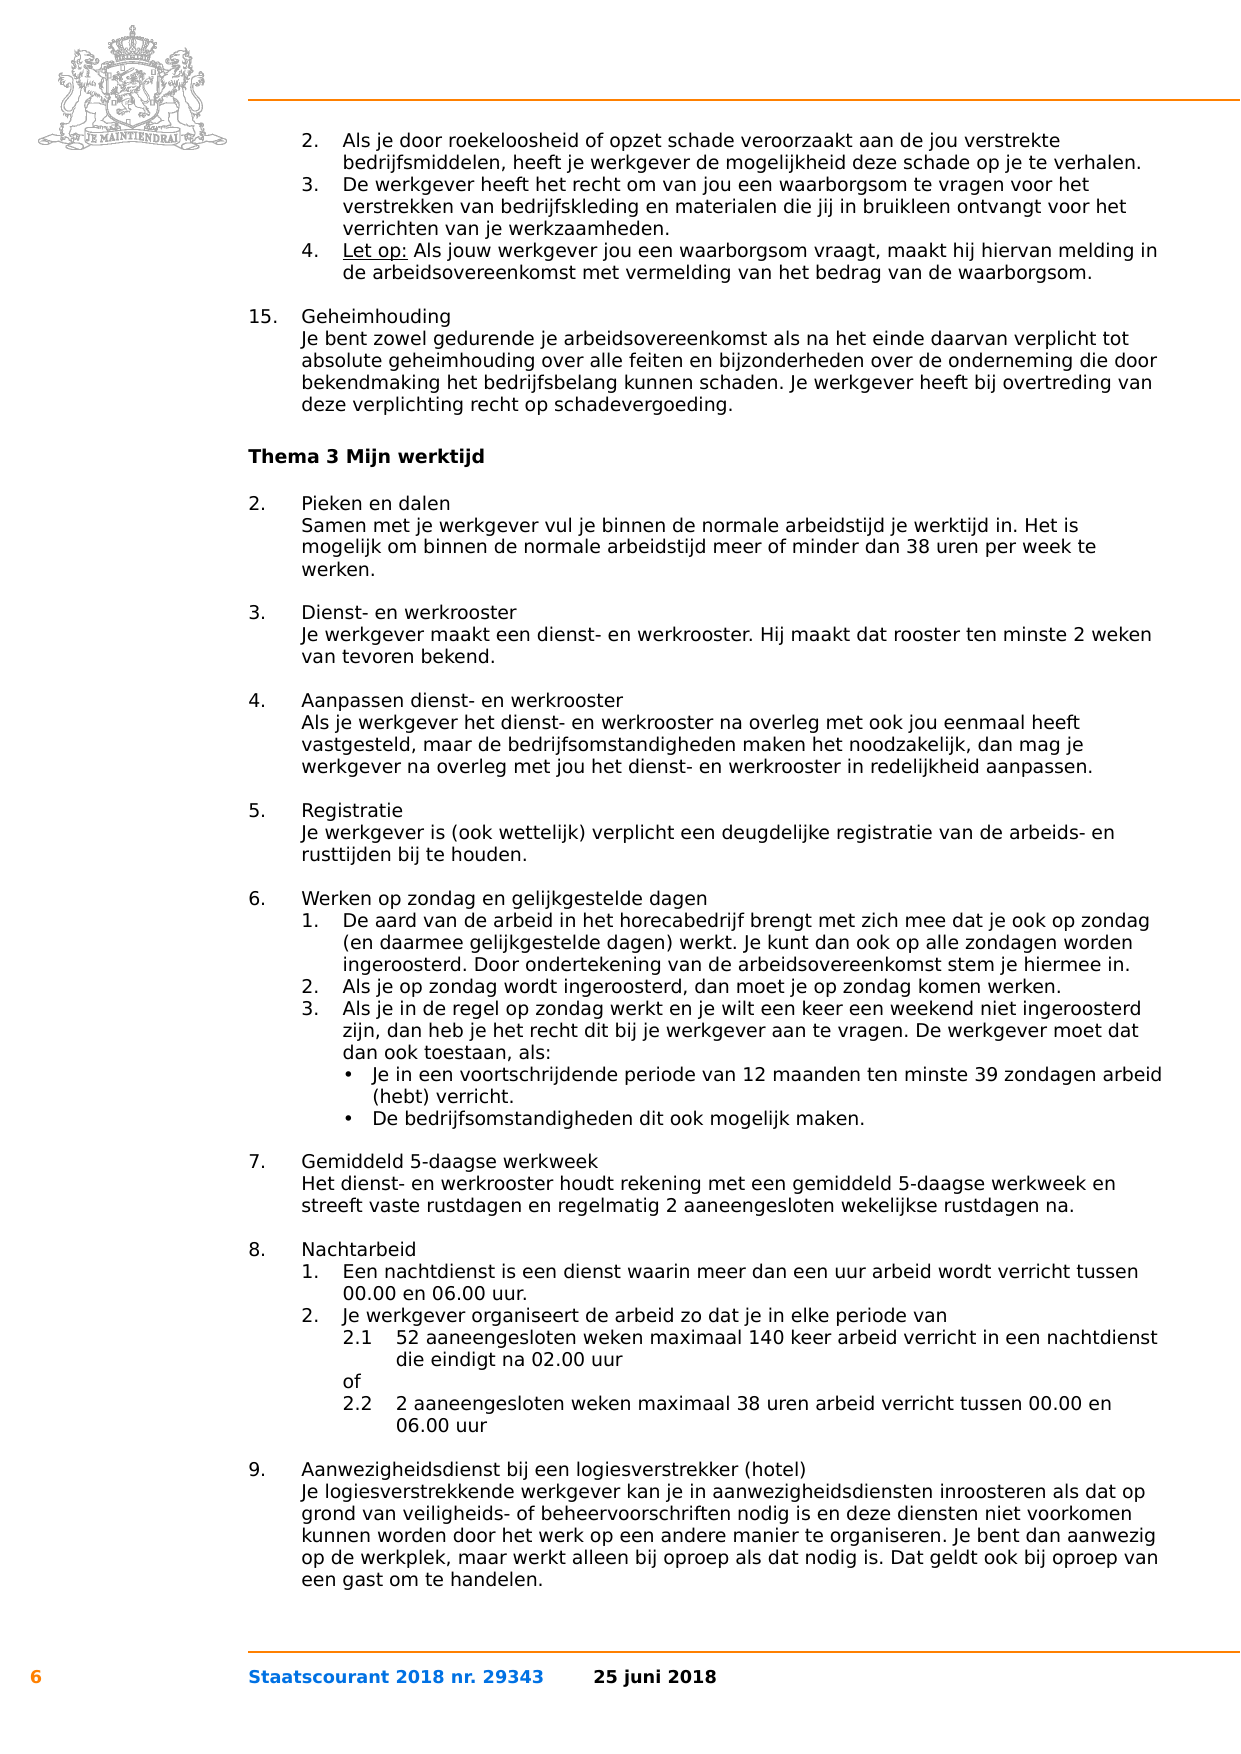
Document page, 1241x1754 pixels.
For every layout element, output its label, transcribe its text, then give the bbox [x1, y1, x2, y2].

text Het dienst- en werkrooster houdt rekening met een gemiddeld 5-daagse werkweek en streeft vaste rustdagen en regelmatig 2 aaneengesloten wekelijkse rustdagen na. [301, 1173, 1163, 1217]
text 5. Registratie [248, 800, 1163, 822]
text 2. Als je door roekeloosheid of opzet schade veroorzaakt aan de jou verstrekte bedrijfsmiddelen, heeft je werkgever de mogelijkheid deze schade op je te verhalen. [301, 130, 1163, 174]
picture [38, 25, 227, 150]
text 2.2 2 aaneengesloten weken maximaal 38 uren arbeid verricht tussen 00.00 en 06.00 uur [342, 1393, 1163, 1437]
text 3. Als je in de regel op zondag werkt en je wilt een keer een weekend niet ingeroosterd zijn, dan heb je het recht dit bij je werkgever aan te vragen. De werkgever moet dat dan ook toestaan, als: [301, 998, 1163, 1063]
text 7. Gemiddeld 5-daagse werkweek [248, 1151, 1163, 1173]
subtitle Thema 3 Mijn werktijd [248, 446, 1163, 467]
text 4. Let op: Als jouw werkgever jou een waarborgsom vraagt, maakt hij hiervan melding in de arbeidsovereenkomst met vermelding van het bedrag van de waarborgsom. [301, 240, 1163, 284]
text 1. De aard van de arbeid in het horecabedrijf brengt met zich mee dat je ook op zondag (en daarmee gelijkgestelde dagen) werkt. Je kunt dan ook op alle zondagen worden ingeroosterd. Door ondertekening van de arbeidsovereenkomst stem je hiermee in. [301, 910, 1163, 976]
text • De bedrijfsomstandigheden dit ook mogelijk maken. [343, 1107, 1163, 1129]
text Samen met je werkgever vul je binnen de normale arbeidstijd je werktijd in. Het is mogelijk om binnen de normale arbeidstijd meer of minder dan 38 uren per week te werken. [301, 514, 1163, 580]
text Als je werkgever het dienst- en werkrooster na overleg met ook jou eenmaal heeft vastgesteld, maar de bedrijfsomstandigheden maken het noodzakelijk, dan mag je werkgever na overleg met jou het dienst- en werkrooster in redelijkheid aanpassen. [301, 712, 1163, 778]
text 2.1 52 aaneengesloten weken maximaal 140 keer arbeid verricht in een nachtdienst die eindigt na 02.00 uur [342, 1327, 1163, 1371]
text 2. Als je op zondag wordt ingeroosterd, dan moet je op zondag komen werken. [301, 976, 1163, 998]
text 6. Werken op zondag en gelijkgestelde dagen [248, 888, 1163, 910]
text 3. Dienst- en werkrooster [248, 602, 1163, 624]
text • Je in een voortschrijdende periode van 12 maanden ten minste 39 zondagen arbeid (hebt) verricht. [343, 1063, 1163, 1107]
text Je werkgever is (ook wettelijk) verplicht een deugdelijke registratie van de arbeids- en rusttijden bij te houden. [301, 822, 1163, 866]
text 8. Nachtarbeid [248, 1239, 1163, 1261]
text 2. Je werkgever organiseert de arbeid zo dat je in elke periode van [301, 1305, 1163, 1327]
text 15. Geheimhouding [248, 306, 1163, 328]
text 4. Aanpassen dienst- en werkrooster [248, 690, 1163, 712]
text Je logiesverstrekkende werkgever kan je in aanwezigheidsdiensten inroosteren als dat op grond van veiligheids- of beheervoorschriften nodig is en deze diensten niet voorkomen kunnen worden door het werk op een andere manier te organiseren. Je bent dan aanwezig op de werkplek, maar werkt alleen bij oproep als dat nodig is. Dat geldt ook bij oproep van een gast om te handelen. [301, 1481, 1163, 1591]
text 1. Een nachtdienst is een dienst waarin meer dan een uur arbeid wordt verricht tussen 00.00 en 06.00 uur. [301, 1261, 1163, 1305]
text 3. De werkgever heeft het recht om van jou een waarborgsom te vragen voor het verstrekken van bedrijfskleding en materialen die jij in bruikleen ontvangt voor het verrichten van je werkzaamheden. [301, 174, 1163, 240]
text of [342, 1371, 1163, 1393]
text 9. Aanwezigheidsdienst bij een logiesverstrekker (hotel) [248, 1459, 1163, 1481]
text Je bent zowel gedurende je arbeidsovereenkomst als na het einde daarvan verplicht tot absolute geheimhouding over alle feiten en bijzonderheden over de onderneming die door bekendmaking het bedrijfsbelang kunnen schaden. Je werkgever heeft bij overtreding van deze verplichting recht op schadevergoeding. [301, 328, 1163, 416]
text Je werkgever maakt een dienst- en werkrooster. Hij maakt dat rooster ten minste 2 weken van tevoren bekend. [301, 624, 1163, 668]
text 2. Pieken en dalen [248, 492, 1163, 514]
